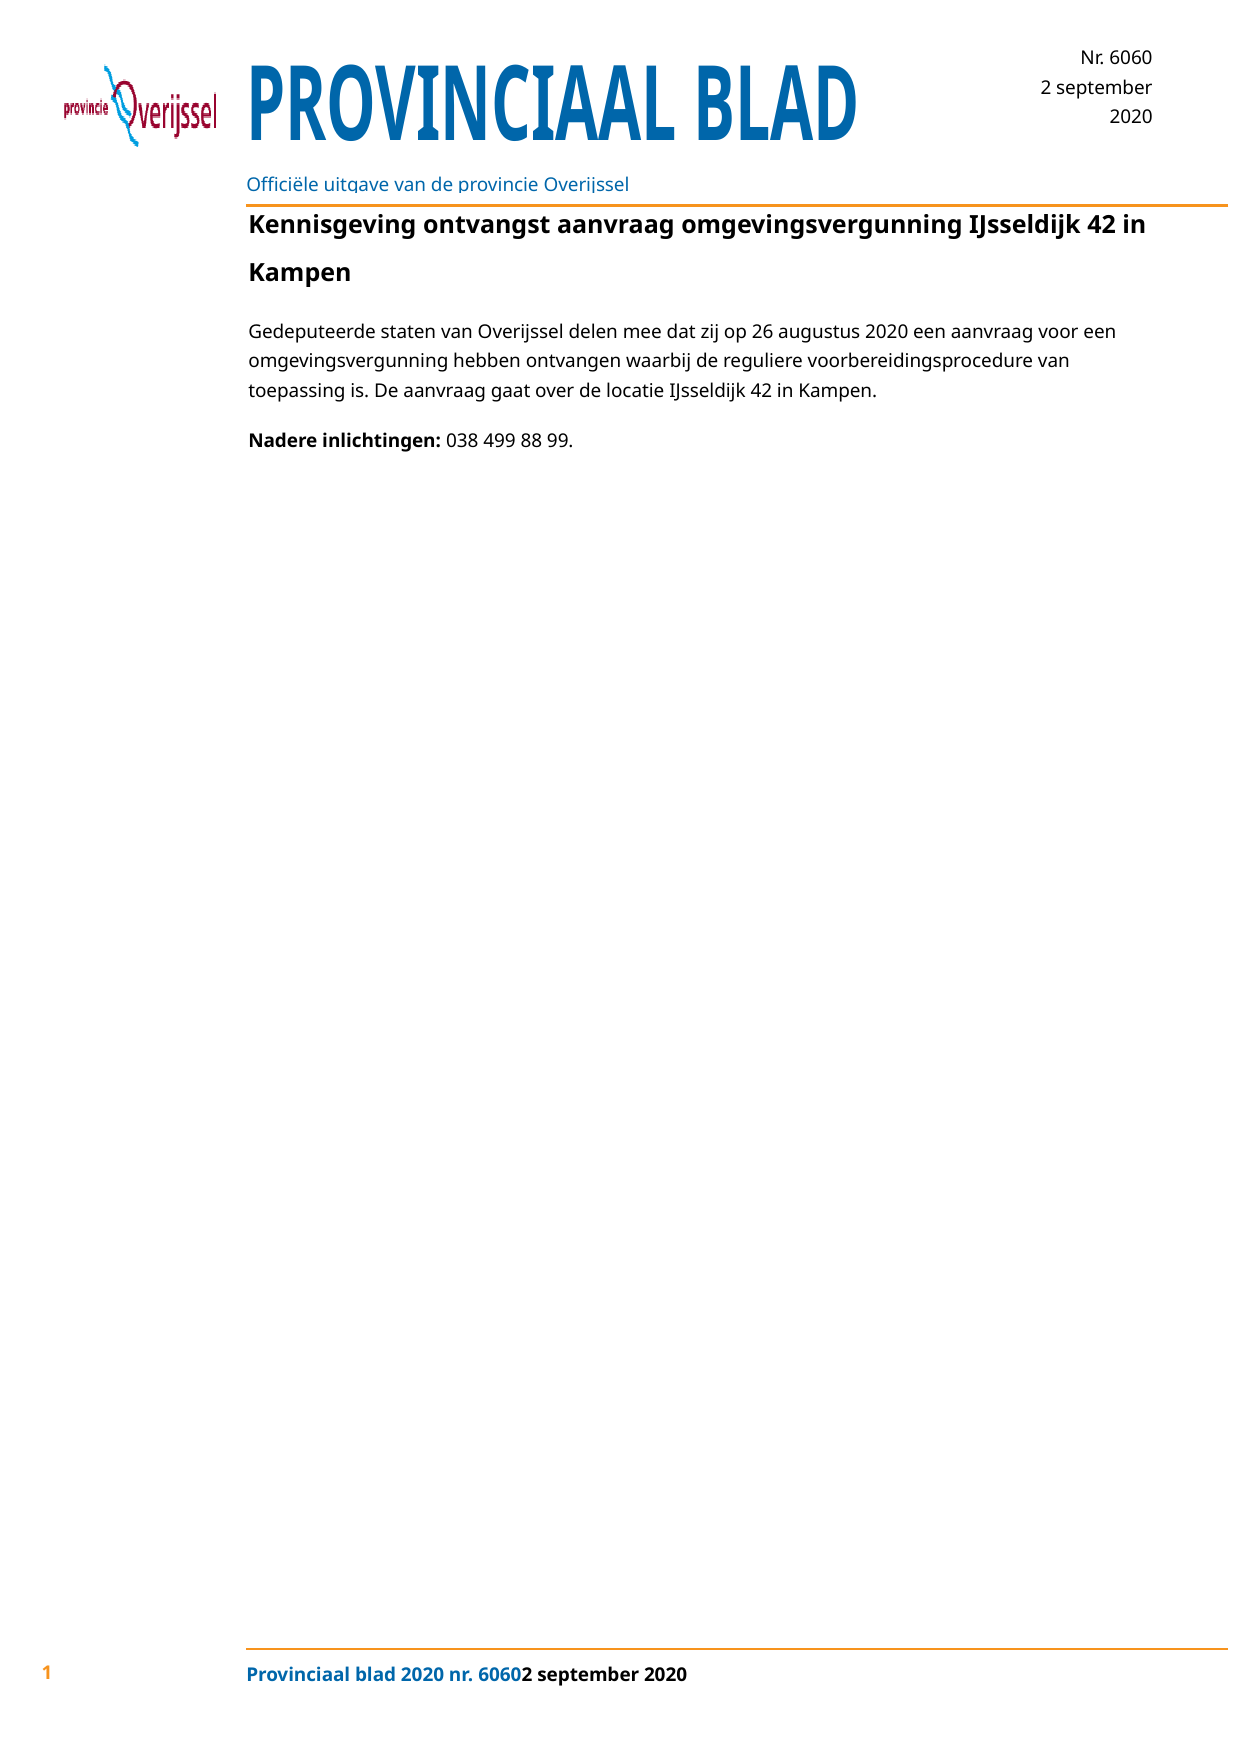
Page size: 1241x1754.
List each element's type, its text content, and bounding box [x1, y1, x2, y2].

text Kennisgeving ontvangst aanvraag omgevingsvergunning IJsseldijk 42 in Kampen [248, 207, 1152, 288]
text Nadere inlichtingen: 038 499 88 99. [248, 427, 1152, 453]
text Gedeputeerde staten van Overijssel delen mee dat zij op 26 augustus 2020 een aanvraag voor een omgevingsvergunning hebben ontvangen waarbij de reguliere voorbereidingsprocedure van toepassing is. De aanvraag gaat over de locatie IJsseldijk 42 in Kampen. [248, 318, 1152, 403]
picture [41, 47, 231, 172]
